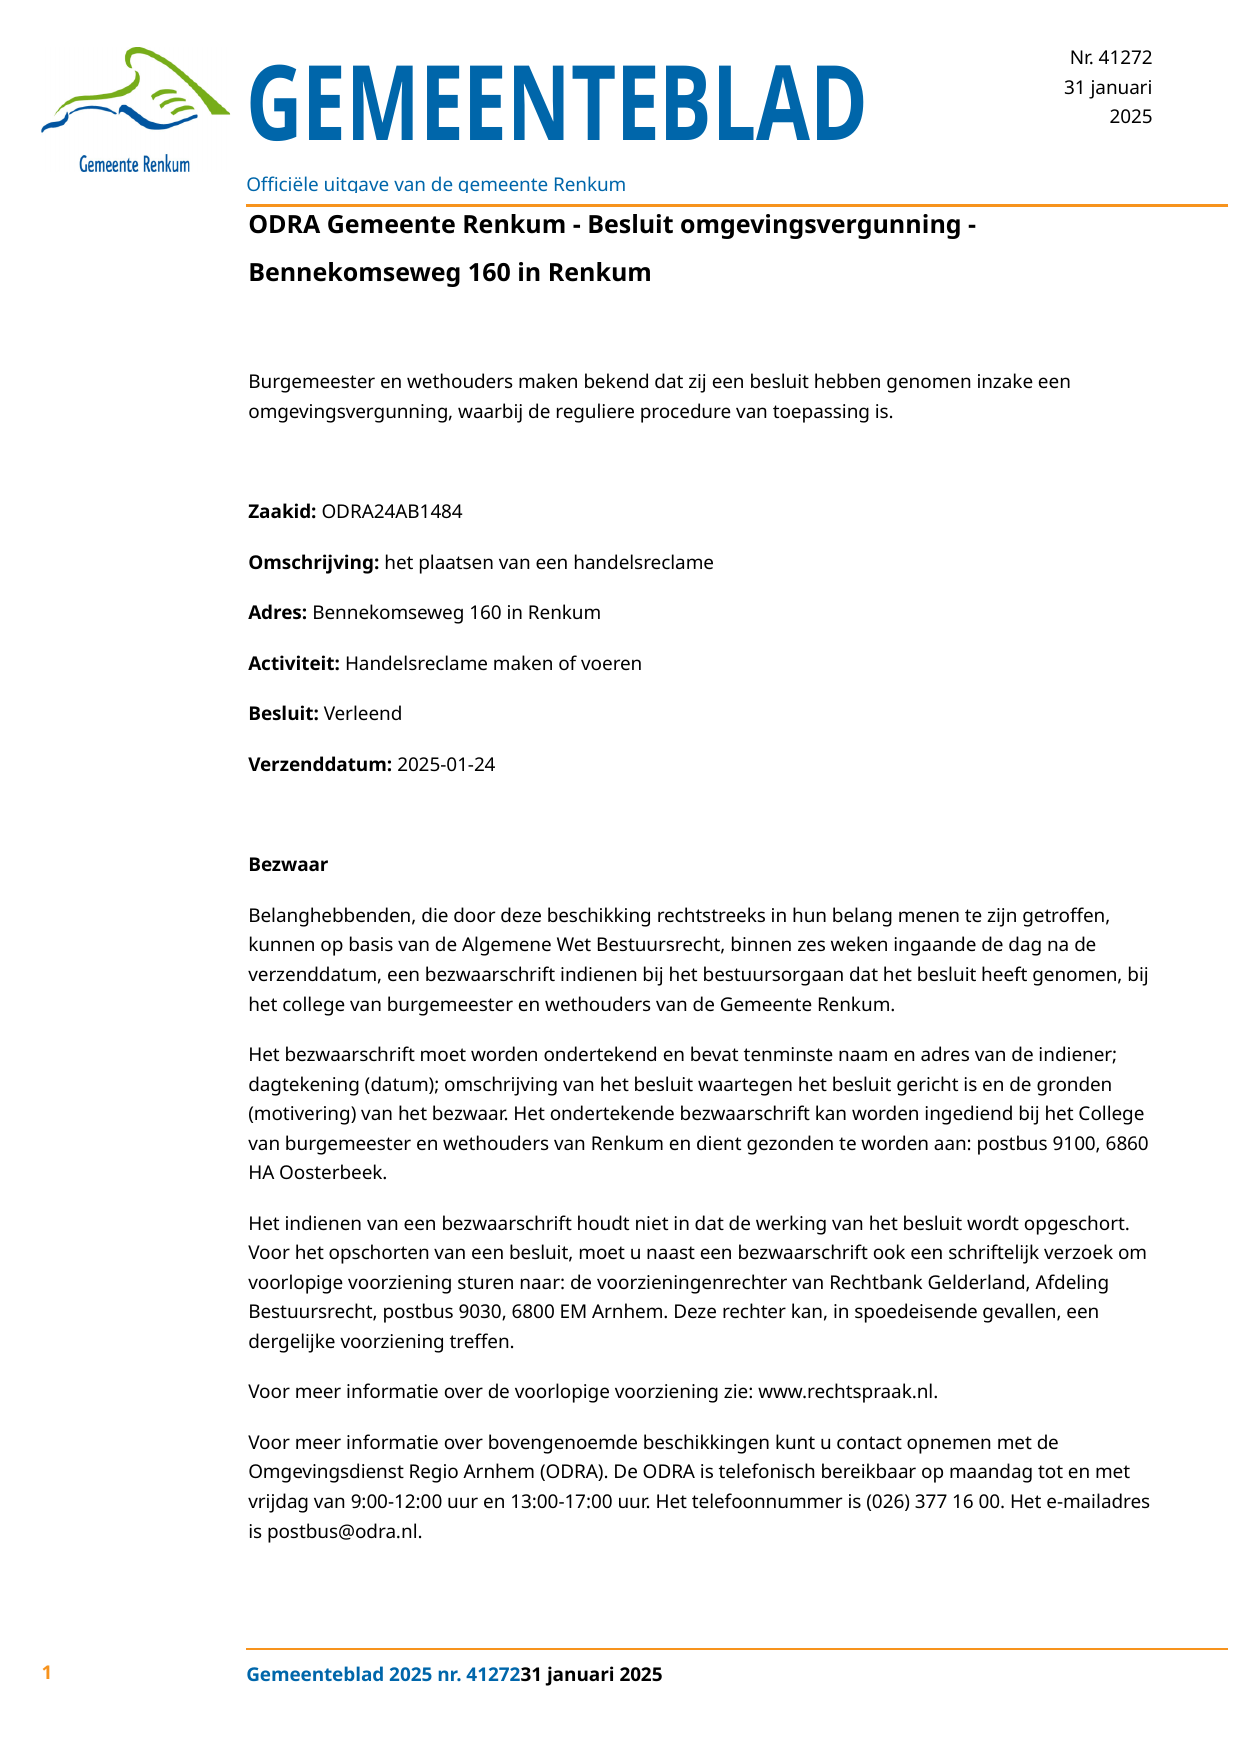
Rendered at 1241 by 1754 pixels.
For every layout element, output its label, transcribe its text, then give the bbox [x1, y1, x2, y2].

text Burgemeester en wethouders maken bekend dat zij een besluit hebben genomen inzake een omgevingsvergunning, waarbij de reguliere procedure van toepassing is. [248, 368, 1152, 424]
text Het indienen van een bezwaarschrift houdt niet in dat de werking van het besluit wordt opgeschort. Voor het opschorten van een besluit, moet u naast een bezwaarschrift ook een schriftelijk verzoek om voorlopige voorziening sturen naar: de voorzieningenrechter van Rechtbank Gelderland, Afdeling Bestuursrecht, postbus 9030, 6800 EM Arnhem. Deze rechter kan, in spoedeisende gevallen, een dergelijke voorziening treffen. [248, 1210, 1152, 1354]
text Voor meer informatie over de voorlopige voorziening zie: www.rechtspraak.nl. [248, 1379, 1152, 1404]
text ODRA Gemeente Renkum - Besluit omgevingsvergunning - Bennekomseweg 160 in Renkum [248, 207, 1152, 288]
picture [41, 47, 231, 172]
text Zaakid: ODRA24AB1484 [248, 499, 1152, 524]
text Het bezwaarschrift moet worden ondertekend en bevat tenminste naam en adres van de indiener; dagtekening (datum); omschrijving van het besluit waartegen het besluit gericht is en de gronden (motivering) van het bezwaar. Het ondertekende bezwaarschrift kan worden ingediend bij het College van burgemeester en wethouders van Renkum en dient gezonden te worden aan: postbus 9100, 6860 HA Oosterbeek. [248, 1041, 1152, 1185]
text Voor meer informatie over bovengenoemde beschikkingen kunt u contact opnemen met de Omgevingsdienst Regio Arnhem (ODRA). De ODRA is telefonisch bereikbaar op maandag tot en met vrijdag van 9:00-12:00 uur en 13:00-17:00 uur. Het telefoonnummer is (026) 377 16 00. Het e-mailadres is postbus@odra.nl. [248, 1429, 1152, 1544]
text Adres: Bennekomseweg 160 in Renkum [248, 599, 1152, 625]
text Besluit: Verleend [248, 700, 1152, 726]
text Activiteit: Handelsreclame maken of voeren [248, 650, 1152, 676]
text Verzenddatum: 2025-01-24 [248, 751, 1152, 777]
text Bezwaar [248, 852, 1152, 877]
text Omschrijving: het plaatsen van een handelsreclame [248, 549, 1152, 575]
text Belanghebbenden, die door deze beschikking rechtstreeks in hun belang menen te zijn getroffen, kunnen op basis van de Algemene Wet Bestuursrecht, binnen zes weken ingaande de dag na de verzenddatum, een bezwaarschrift indienen bij het bestuursorgaan dat het besluit heeft genomen, bij het college van burgemeester en wethouders van de Gemeente Renkum. [248, 902, 1152, 1017]
